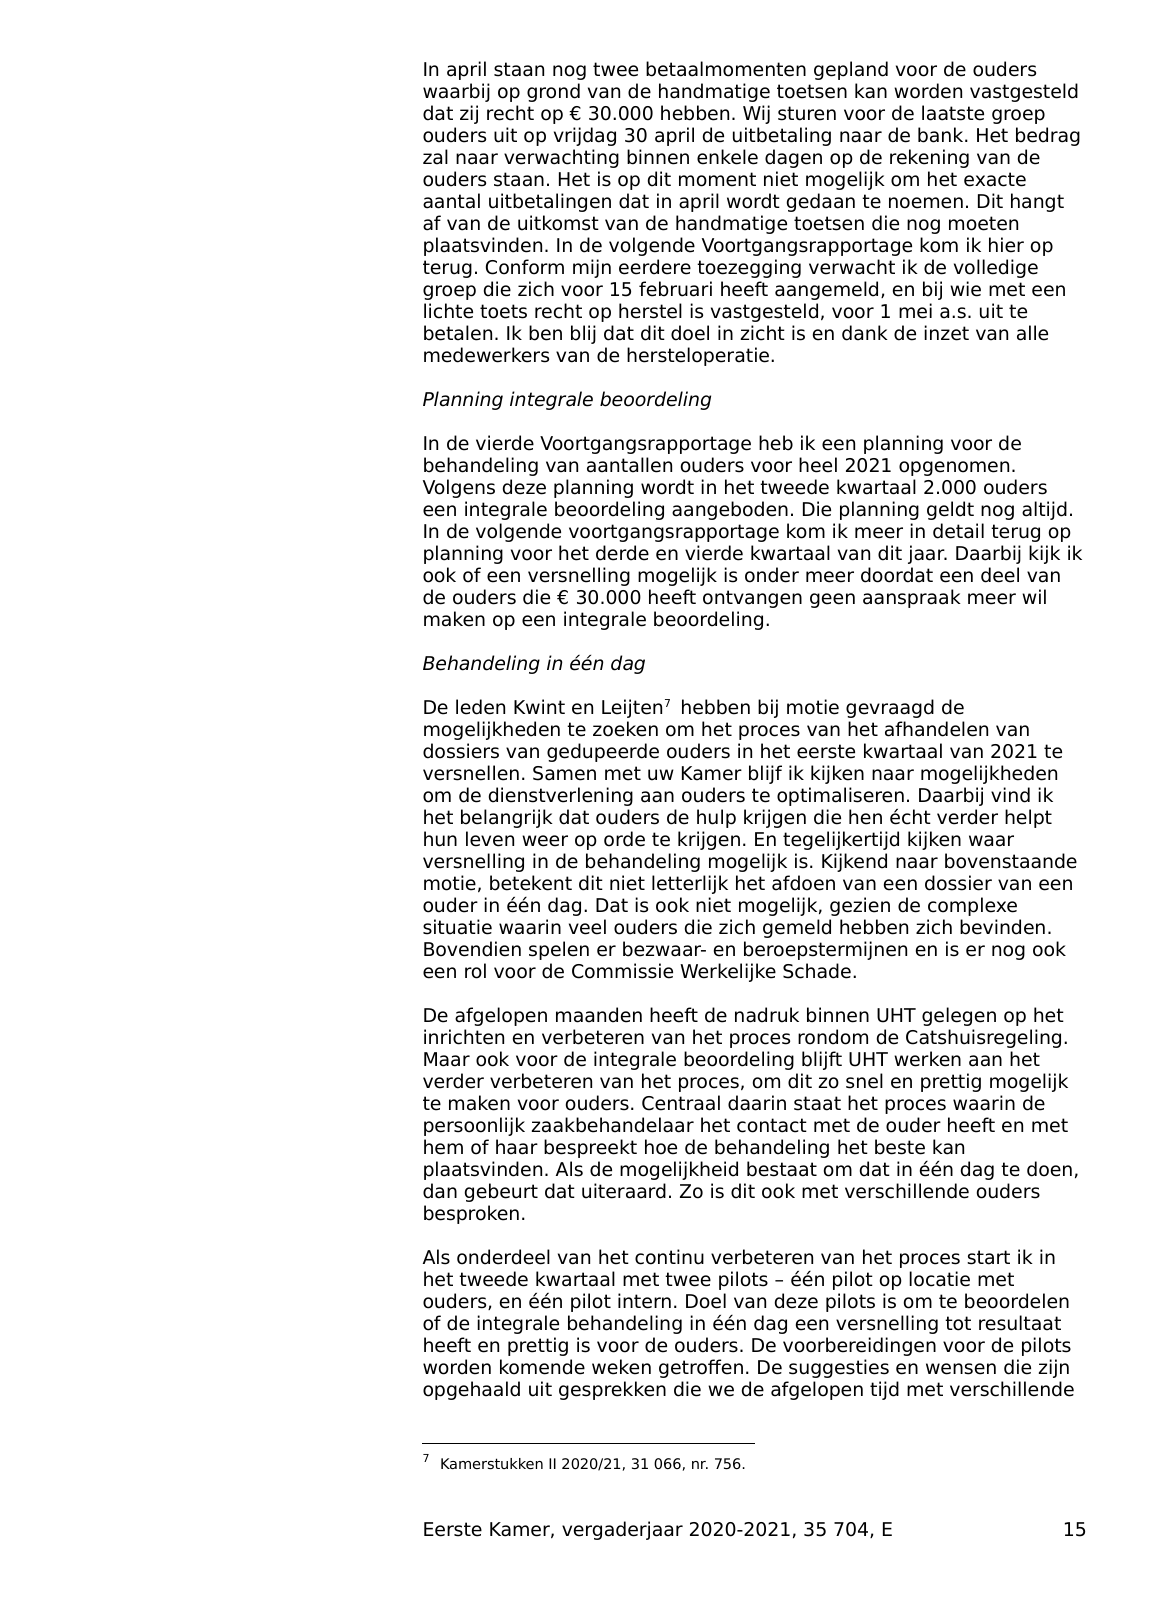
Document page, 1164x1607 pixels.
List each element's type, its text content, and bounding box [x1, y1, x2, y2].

text Kamerstukken II 2020/21, 31 066, nr. 756. [422, 1452, 1087, 1474]
subtitle Behandeling in één dag [422, 653, 1087, 675]
text De afgelopen maanden heeft de nadruk binnen UHT gelegen op het inrichten en verbeteren van het proces rondom de Catshuisregeling. Maar ook voor de integrale beoordeling blijft UHT werken aan het verder verbeteren van het proces, om dit zo snel en prettig mogelijk te maken voor ouders. Centraal daarin staat het proces waarin de persoonlijk zaakbehandelaar het contact met de ouder heeft en met hem of haar bespreekt hoe de behandeling het beste kan plaatsvinden. Als de mogelijkheid bestaat om dat in één dag te doen, dan gebeurt dat uiteraard. Zo is dit ook met verschillende ouders besproken. [422, 1005, 1087, 1225]
text In de vierde Voortgangsrapportage heb ik een planning voor de behandeling van aantallen ouders voor heel 2021 opgenomen. Volgens deze planning wordt in het tweede kwartaal 2.000 ouders een integrale beoordeling aangeboden. Die planning geldt nog altijd. In de volgende voortgangsrapportage kom ik meer in detail terug op planning voor het derde en vierde kwartaal van dit jaar. Daarbij kijk ik ook of een versnelling mogelijk is onder meer doordat een deel van de ouders die € 30.000 heeft ontvangen geen aanspraak meer wil maken op een integrale beoordeling. [422, 433, 1087, 631]
text De leden Kwint en Leijten hebben bij motie gevraagd de mogelijkheden te zoeken om het proces van het afhandelen van dossiers van gedupeerde ouders in het eerste kwartaal van 2021 te versnellen. Samen met uw Kamer blijf ik kijken naar mogelijkheden om de dienstverlening aan ouders te optimaliseren. Daarbij vind ik het belangrijk dat ouders de hulp krijgen die hen écht verder helpt hun leven weer op orde te krijgen. En tegelijkertijd kijken waar versnelling in de behandeling mogelijk is. Kijkend naar bovenstaande motie, betekent dit niet letterlijk het afdoen van een dossier van een ouder in één dag. Dat is ook niet mogelijk, gezien de complexe situatie waarin veel ouders die zich gemeld hebben zich bevinden. Bovendien spelen er bezwaar- en beroepstermijnen en is er nog ook een rol voor de Commissie Werkelijke Schade. [422, 697, 1087, 983]
text In april staan nog twee betaalmomenten gepland voor de ouders waarbij op grond van de handmatige toetsen kan worden vastgesteld dat zij recht op € 30.000 hebben. Wij sturen voor de laatste groep ouders uit op vrijdag 30 april de uitbetaling naar de bank. Het bedrag zal naar verwachting binnen enkele dagen op de rekening van de ouders staan. Het is op dit moment niet mogelijk om het exacte aantal uitbetalingen dat in april wordt gedaan te noemen. Dit hangt af van de uitkomst van de handmatige toetsen die nog moeten plaatsvinden. In de volgende Voortgangsrapportage kom ik hier op terug. Conform mijn eerdere toezegging verwacht ik de volledige groep die zich voor 15 februari heeft aangemeld, en bij wie met een lichte toets recht op herstel is vastgesteld, voor 1 mei a.s. uit te betalen. Ik ben blij dat dit doel in zicht is en dank de inzet van alle medewerkers van de hersteloperatie. [422, 59, 1087, 367]
text Als onderdeel van het continu verbeteren van het proces start ik in het tweede kwartaal met twee pilots – één pilot op locatie met ouders, en één pilot intern. Doel van deze pilots is om te beoordelen of de integrale behandeling in één dag een versnelling tot resultaat heeft en prettig is voor de ouders. De voorbereidingen voor de pilots worden komende weken getroffen. De suggesties en wensen die zijn opgehaald uit gesprekken die we de afgelopen tijd met verschillende [422, 1247, 1087, 1401]
subtitle Planning integrale beoordeling [422, 389, 1087, 411]
